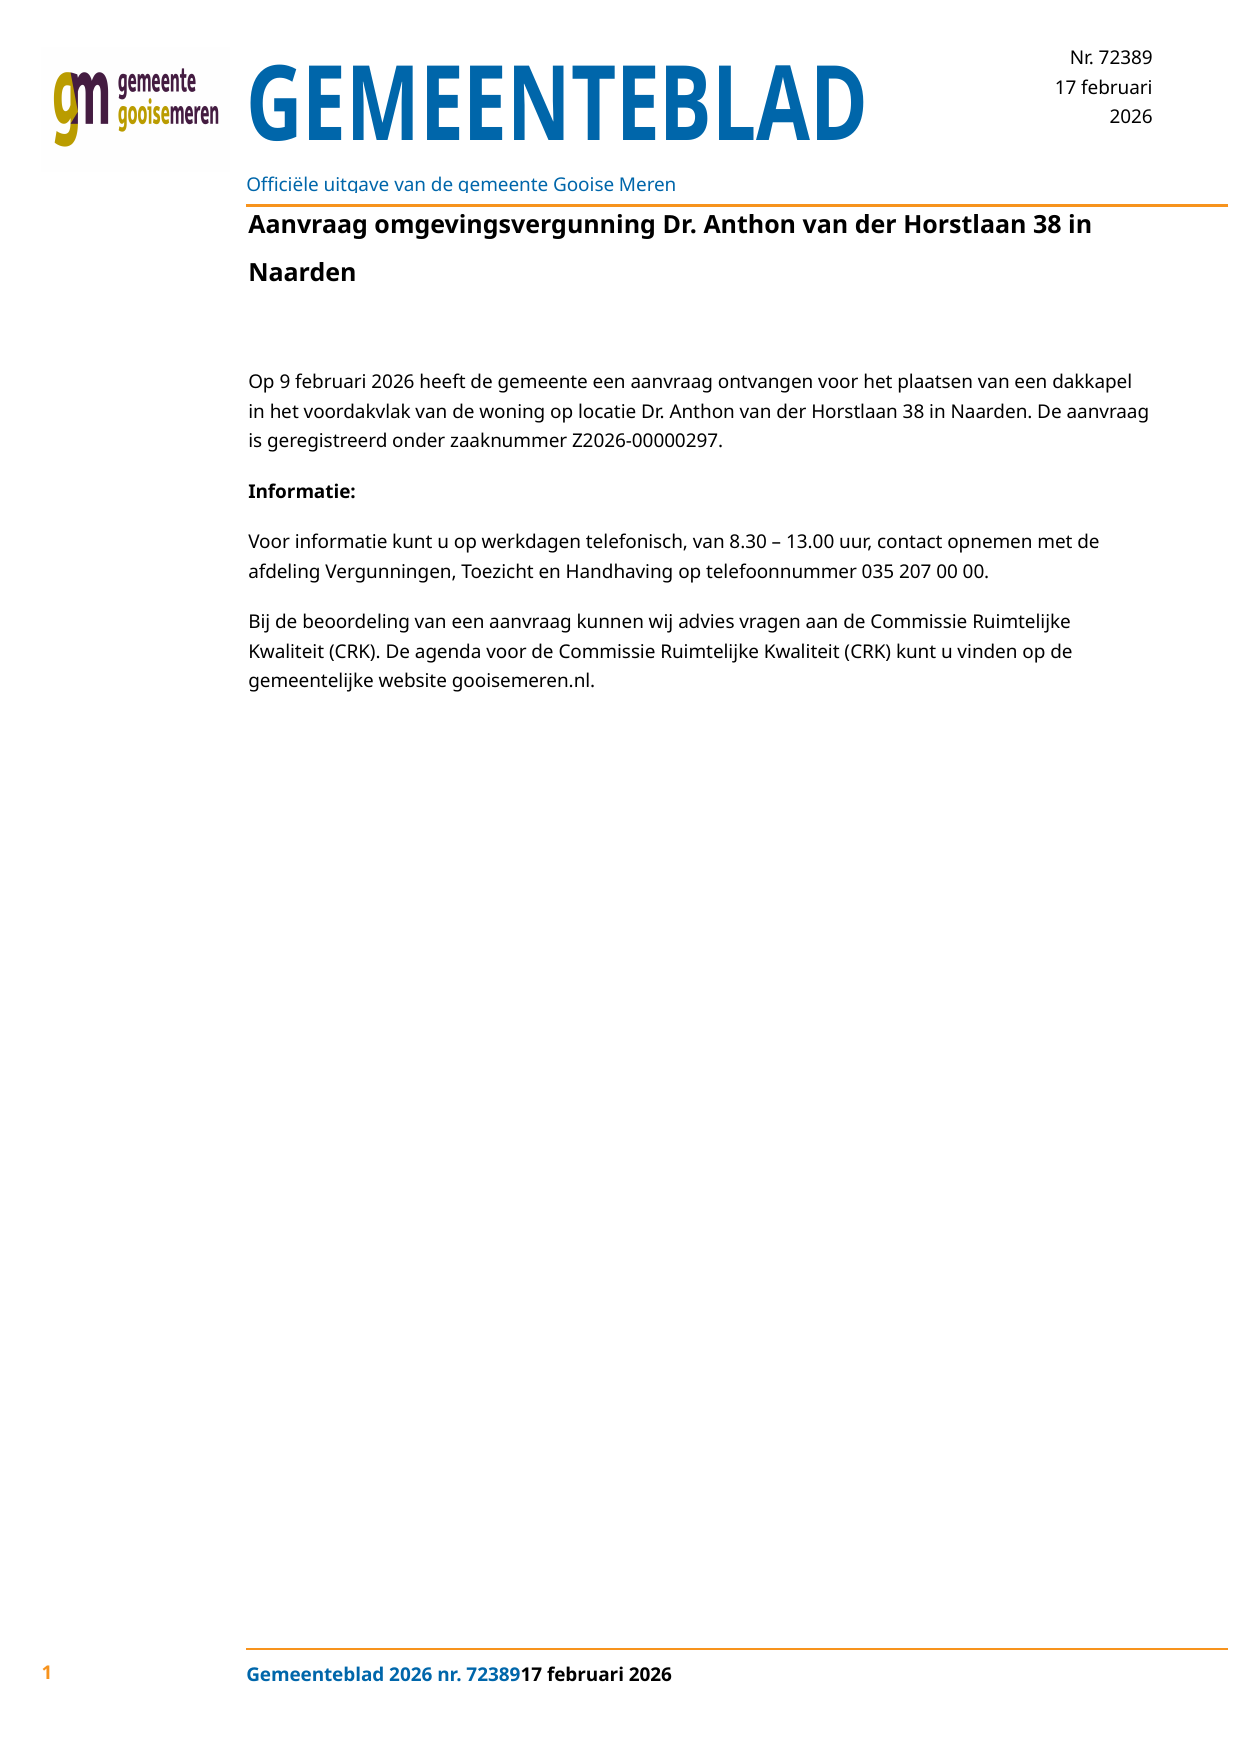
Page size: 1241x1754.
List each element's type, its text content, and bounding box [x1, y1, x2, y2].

picture [41, 47, 231, 172]
text Bij de beoordeling van een aanvraag kunnen wij advies vragen aan de Commissie Ruimtelijke Kwaliteit (CRK). De agenda voor de Commissie Ruimtelijke Kwaliteit (CRK) kunt u vinden op de gemeentelijke website gooisemeren.nl. [248, 608, 1152, 693]
text Voor informatie kunt u op werkdagen telefonisch, van 8.30 – 13.00 uur, contact opnemen met de afdeling Vergunningen, Toezicht en Handhaving op telefoonnummer 035 207 00 00. [248, 528, 1152, 584]
text Aanvraag omgevingsvergunning Dr. Anthon van der Horstlaan 38 in Naarden [248, 207, 1152, 288]
text Informatie: [248, 478, 1152, 504]
text Op 9 februari 2026 heeft de gemeente een aanvraag ontvangen voor het plaatsen van een dakkapel in het voordakvlak van de woning op locatie Dr. Anthon van der Horstlaan 38 in Naarden. De aanvraag is geregistreerd onder zaaknummer Z2026-00000297. [248, 368, 1152, 453]
